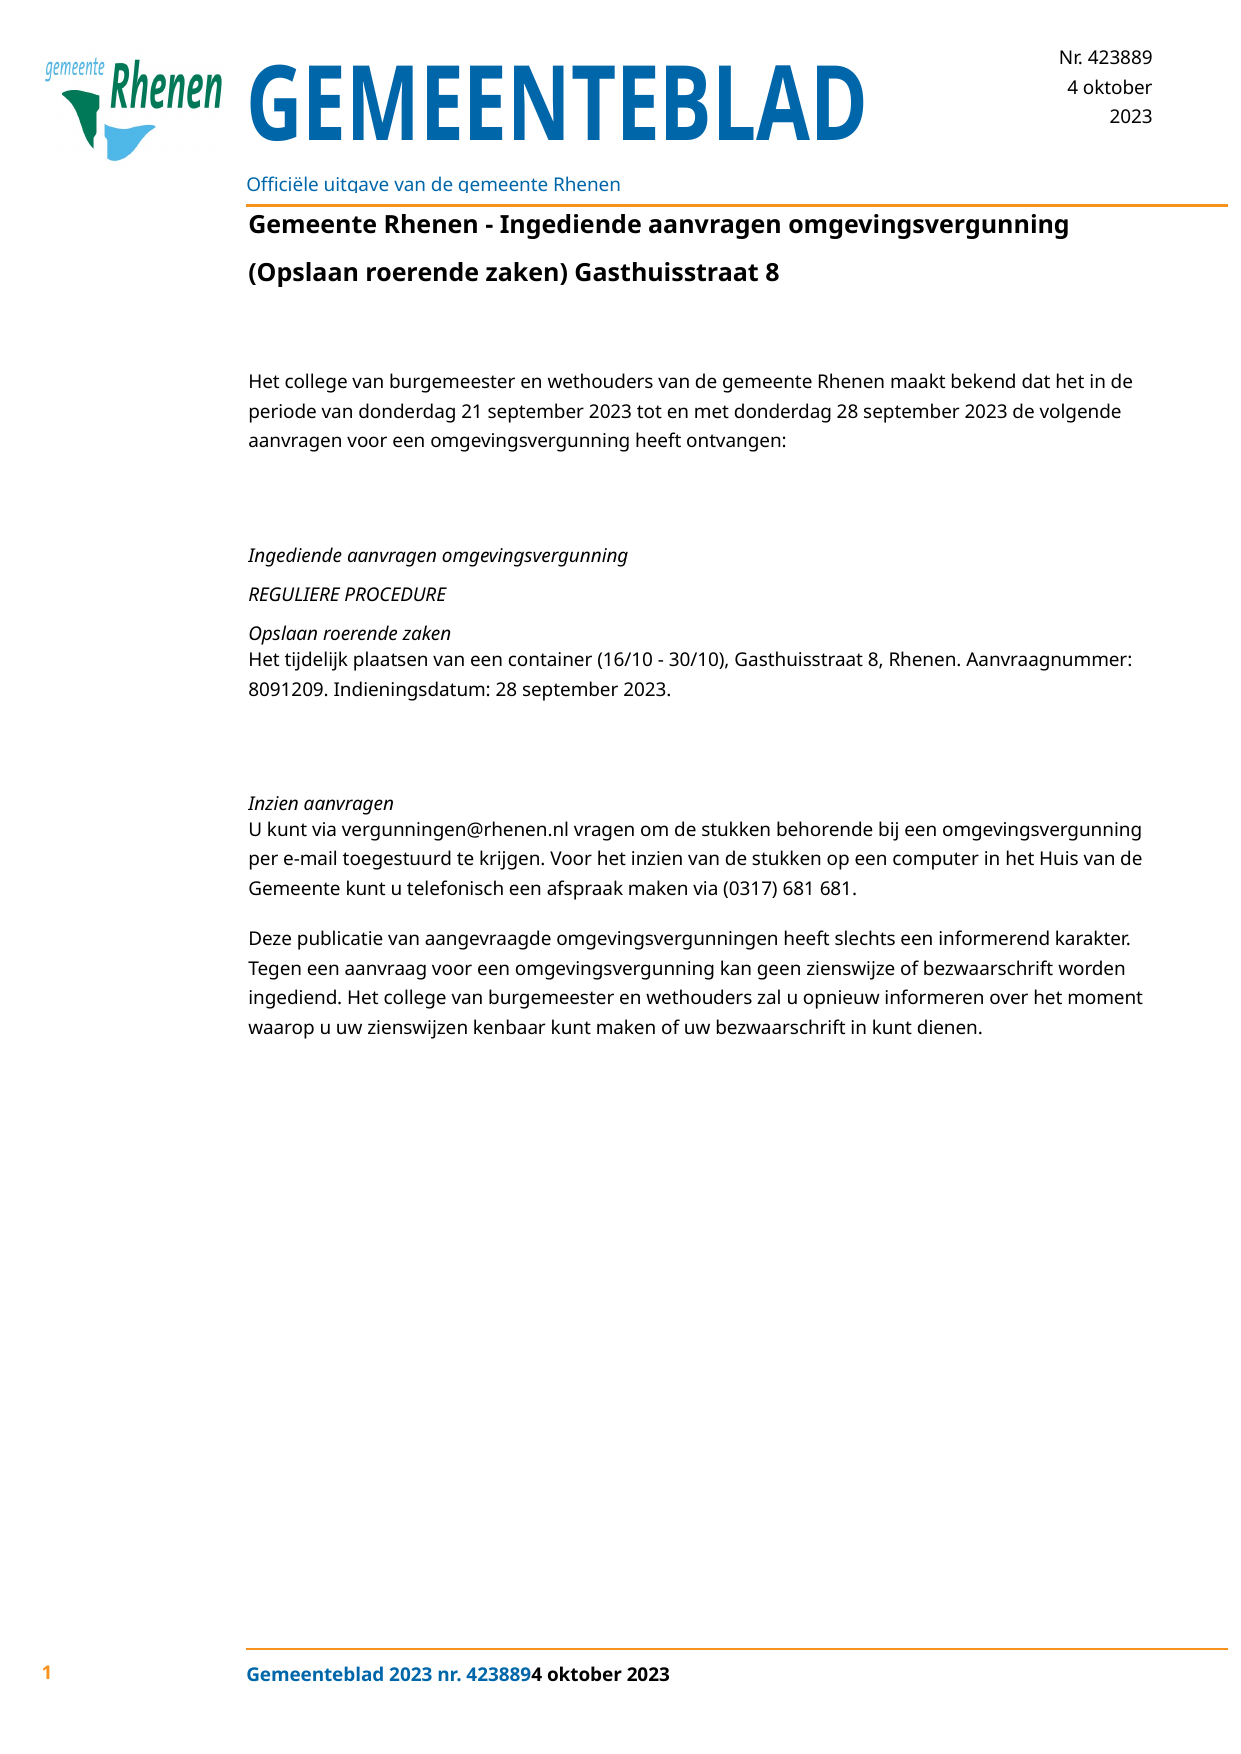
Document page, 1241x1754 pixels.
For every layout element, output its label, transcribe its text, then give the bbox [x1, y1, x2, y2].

text Het college van burgemeester en wethouders van de gemeente Rhenen maakt bekend dat het in de periode van donderdag 21 september 2023 tot en met donderdag 28 september 2023 de volgende aanvragen voor een omgevingsvergunning heeft ontvangen: [248, 368, 1152, 453]
text Inzien aanvragen [248, 790, 1152, 816]
text Het tijdelijk plaatsen van een container (16/10 - 30/10), Gasthuisstraat 8, Rhenen. Aanvraagnummer: 8091209. Indieningsdatum: 28 september 2023. [248, 646, 1152, 701]
text Ingediende aanvragen omgevingsvergunning [248, 542, 1152, 568]
text Gemeente Rhenen - Ingediende aanvragen omgevingsvergunning (Opslaan roerende zaken) Gasthuisstraat 8 [248, 207, 1152, 288]
text U kunt via vergunningen@rhenen.nl vragen om de stukken behorende bij een omgevingsvergunning per e-mail toegestuurd te krijgen. Voor het inzien van de stukken op een computer in het Huis van de Gemeente kunt u telefonisch een afspraak maken via (0317) 681 681. [248, 816, 1152, 901]
text Opslaan roerende zaken [248, 620, 1152, 646]
text REGULIERE PROCEDURE [248, 581, 1152, 607]
text Deze publicatie van aangevraagde omgevingsvergunningen heeft slechts een informerend karakter. Tegen een aanvraag voor een omgevingsvergunning kan geen zienswijze of bezwaarschrift worden ingediend. Het college van burgemeester en wethouders zal u opnieuw informeren over het moment waarop u uw zienswijzen kenbaar kunt maken of uw bezwaarschrift in kunt dienen. [248, 925, 1152, 1040]
picture [41, 47, 231, 172]
